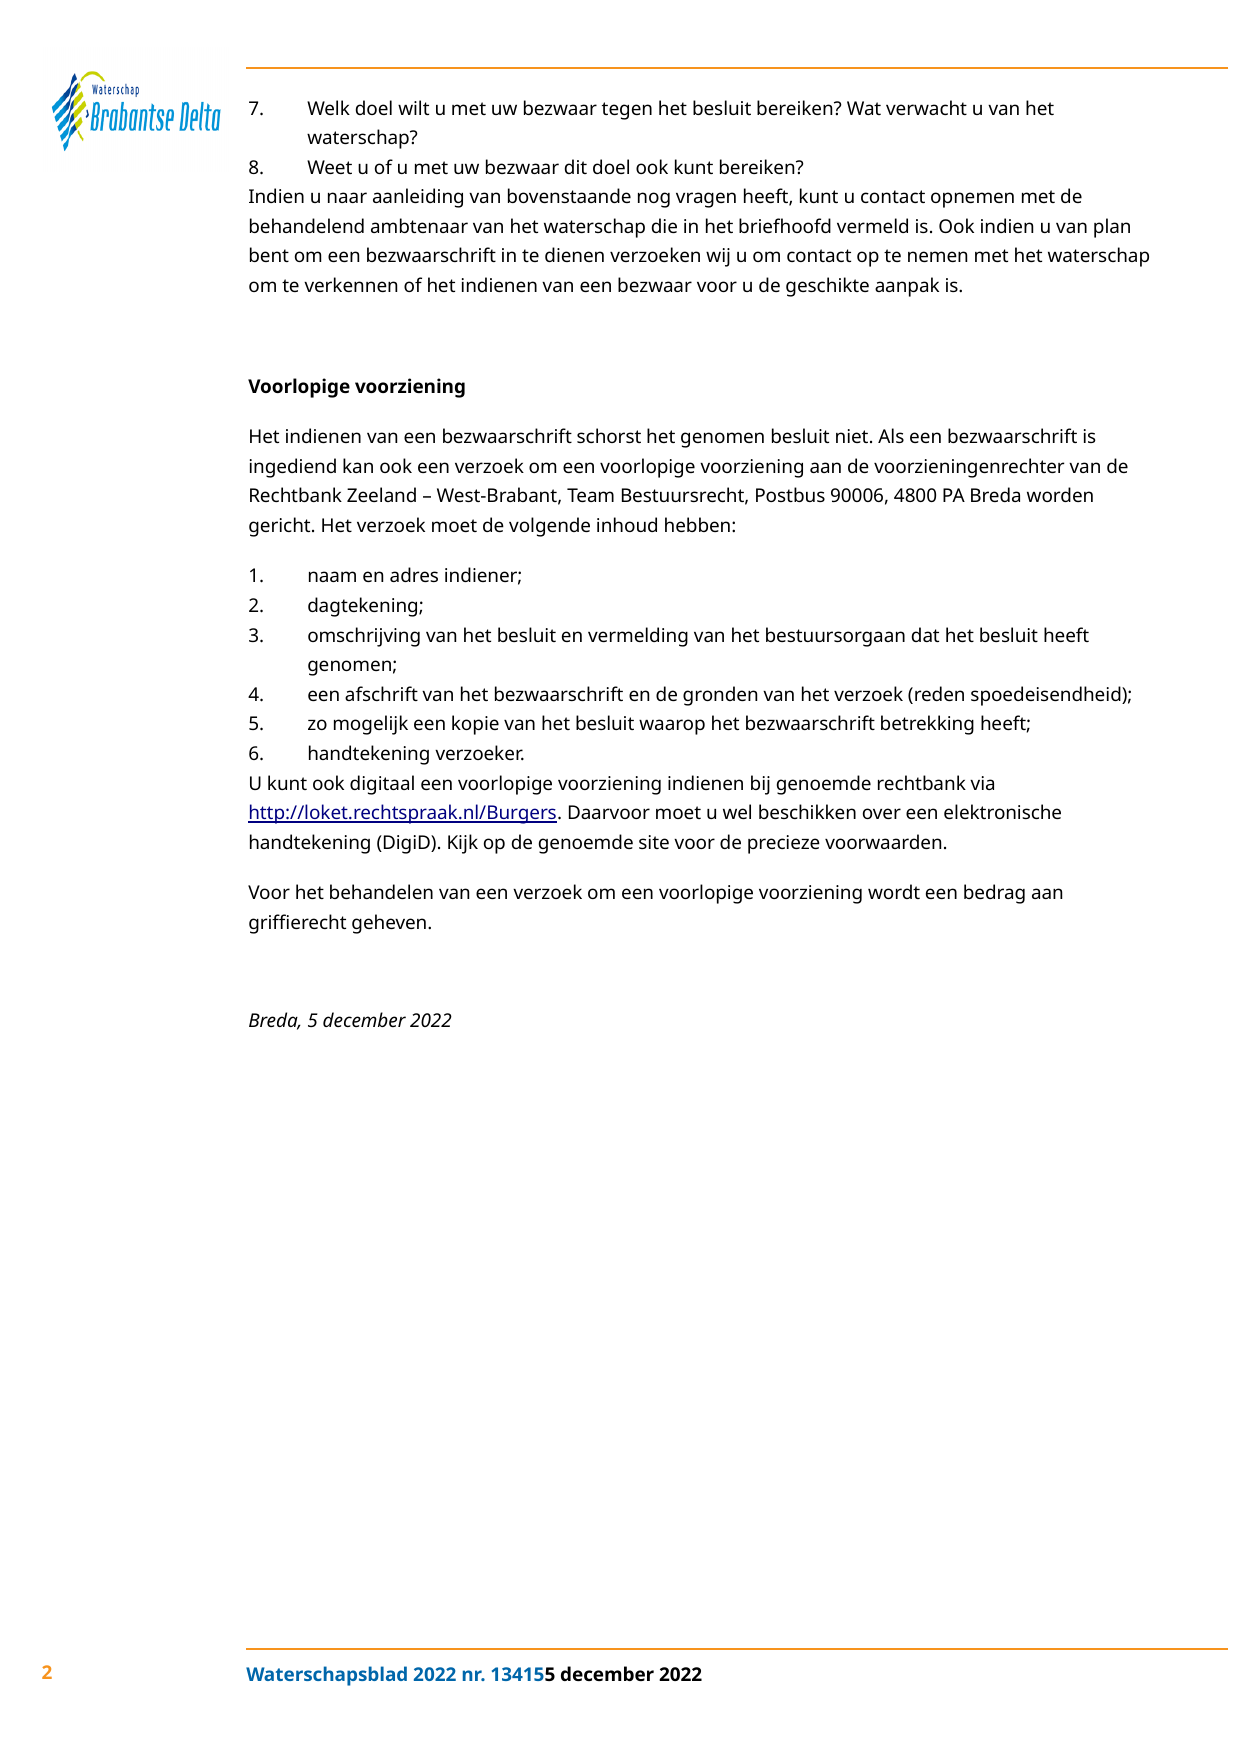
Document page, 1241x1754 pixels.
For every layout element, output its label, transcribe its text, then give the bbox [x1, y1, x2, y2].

text Indien u naar aanleiding van bovenstaande nog vragen heeft, kunt u contact opnemen met de behandelend ambtenaar van het waterschap die in het briefhoofd vermeld is. Ook indien u van plan bent om een bezwaarschrift in te dienen verzoeken wij u om contact op te nemen met het waterschap om te verkennen of het indienen van een bezwaar voor u de geschikte aanpak is. [248, 183, 1152, 298]
list omschrijving van het besluit en vermelding van het bestuursorgaan dat het besluit heeft genomen; [248, 622, 1152, 677]
list zo mogelijk een kopie van het besluit waarop het bezwaarschrift betrekking heeft; [248, 711, 1152, 736]
picture [41, 47, 231, 172]
text U kunt ook digitaal een voorlopige voorziening indienen bij genoemde rechtbank via http://loket.rechtspraak.nl/Burgers. Daarvoor moet u wel beschikken over een elektronische handtekening (DigiD). Kijk op de genoemde site voor de precieze voorwaarden. [248, 770, 1152, 855]
list handtekening verzoeker. [248, 740, 1152, 766]
list Welk doel wilt u met uw bezwaar tegen het besluit bereiken? Wat verwacht u van het waterschap? [248, 95, 1152, 150]
list Weet u of u met uw bezwaar dit doel ook kunt bereiken? [248, 154, 1152, 180]
text Het indienen van een bezwaarschrift schorst het genomen besluit niet. Als een bezwaarschrift is ingediend kan ook een verzoek om een voorlopige voorziening aan de voorzieningenrechter van de Rechtbank Zeeland – West-Brabant, Team Bestuursrecht, Postbus 90006, 4800 PA Breda worden gericht. Het verzoek moet de volgende inhoud hebben: [248, 423, 1152, 538]
text Breda, 5 december 2022 [248, 1007, 1152, 1033]
text Voorlopige voorziening [248, 373, 1152, 399]
text Voor het behandelen van een verzoek om een voorlopige voorziening wordt een bedrag aan griffierecht geheven. [248, 879, 1152, 935]
list dagtekening; [248, 592, 1152, 618]
list een afschrift van het bezwaarschrift en de gronden van het verzoek (reden spoedeisendheid); [248, 681, 1152, 707]
list naam en adres indiener; [248, 563, 1152, 588]
